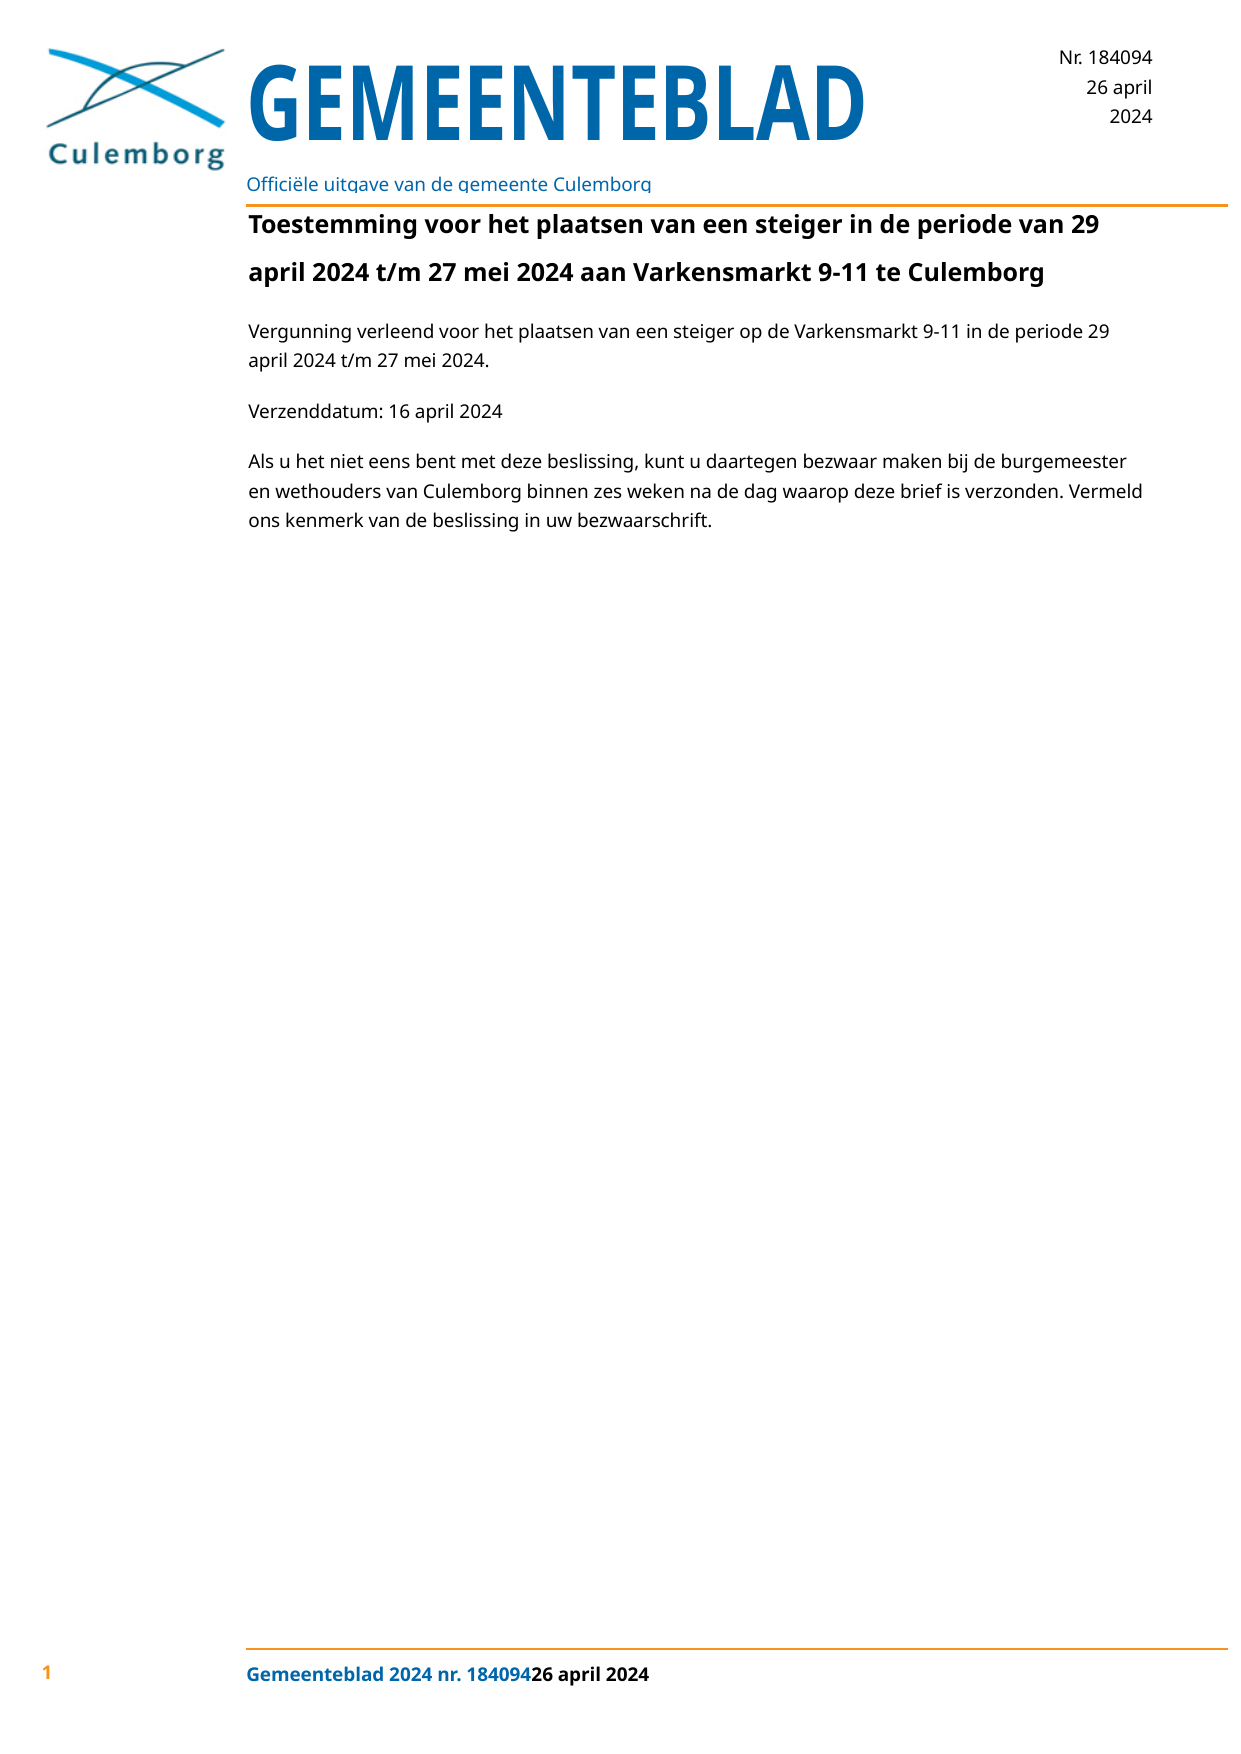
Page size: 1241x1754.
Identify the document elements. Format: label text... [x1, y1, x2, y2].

text Toestemming voor het plaatsen van een steiger in de periode van 29 april 2024 t/m 27 mei 2024 aan Varkensmarkt 9-11 te Culemborg [248, 207, 1152, 288]
text Als u het niet eens bent met deze beslissing, kunt u daartegen bezwaar maken bij de burgemeester en wethouders van Culemborg binnen zes weken na de dag waarop deze brief is verzonden. Vermeld ons kenmerk van de beslissing in uw bezwaarschrift. [248, 448, 1152, 533]
text Vergunning verleend voor het plaatsen van een steiger op de Varkensmarkt 9-11 in de periode 29 april 2024 t/m 27 mei 2024. [248, 318, 1152, 373]
picture [41, 47, 231, 172]
text Verzenddatum: 16 april 2024 [248, 398, 1152, 424]
